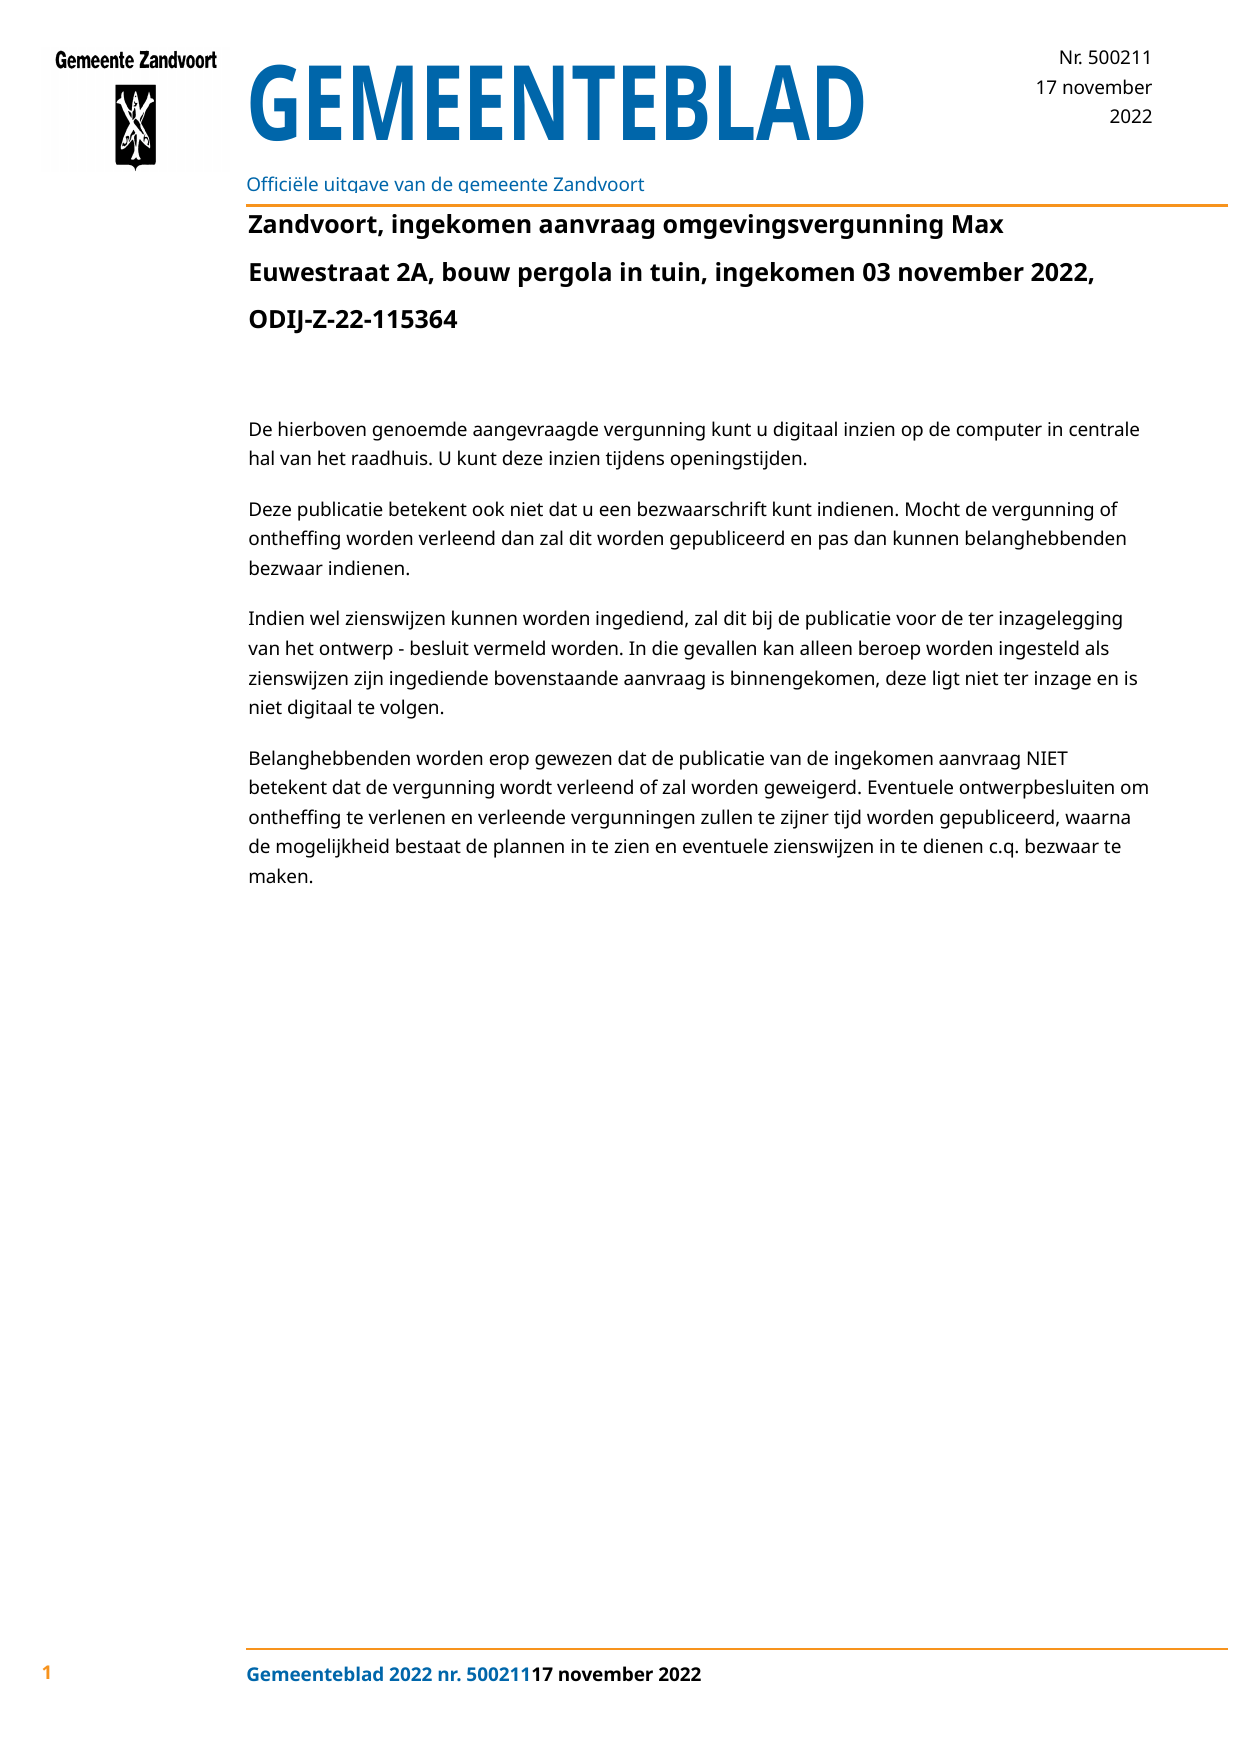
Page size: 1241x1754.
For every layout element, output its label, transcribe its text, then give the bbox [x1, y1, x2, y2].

text Belanghebbenden worden erop gewezen dat de publicatie van de ingekomen aanvraag NIET betekent dat de vergunning wordt verleend of zal worden geweigerd. Eventuele ontwerpbesluiten om ontheffing te verlenen en verleende vergunningen zullen te zijner tijd worden gepubliceerd, waarna de mogelijkheid bestaat de plannen in te zien en eventuele zienswijzen in te dienen c.q. bezwaar te maken. [248, 745, 1152, 889]
text Deze publicatie betekent ook niet dat u een bezwaarschrift kunt indienen. Mocht de vergunning of ontheffing worden verleend dan zal dit worden gepubliceerd en pas dan kunnen belanghebbenden bezwaar indienen. [248, 496, 1152, 581]
text Zandvoort, ingekomen aanvraag omgevingsvergunning Max Euwestraat 2A, bouw pergola in tuin, ingekomen 03 november 2022, ODIJ-Z-22-115364 [248, 207, 1152, 336]
text De hierboven genoemde aangevraagde vergunning kunt u digitaal inzien op de computer in centrale hal van het raadhuis. U kunt deze inzien tijdens openingstijden. [248, 416, 1152, 471]
picture [41, 47, 231, 172]
text Indien wel zienswijzen kunnen worden ingediend, zal dit bij de publicatie voor de ter inzagelegging van het ontwerp - besluit vermeld worden. In die gevallen kan alleen beroep worden ingesteld als zienswijzen zijn ingediende bovenstaande aanvraag is binnengekomen, deze ligt niet ter inzage en is niet digitaal te volgen. [248, 606, 1152, 720]
